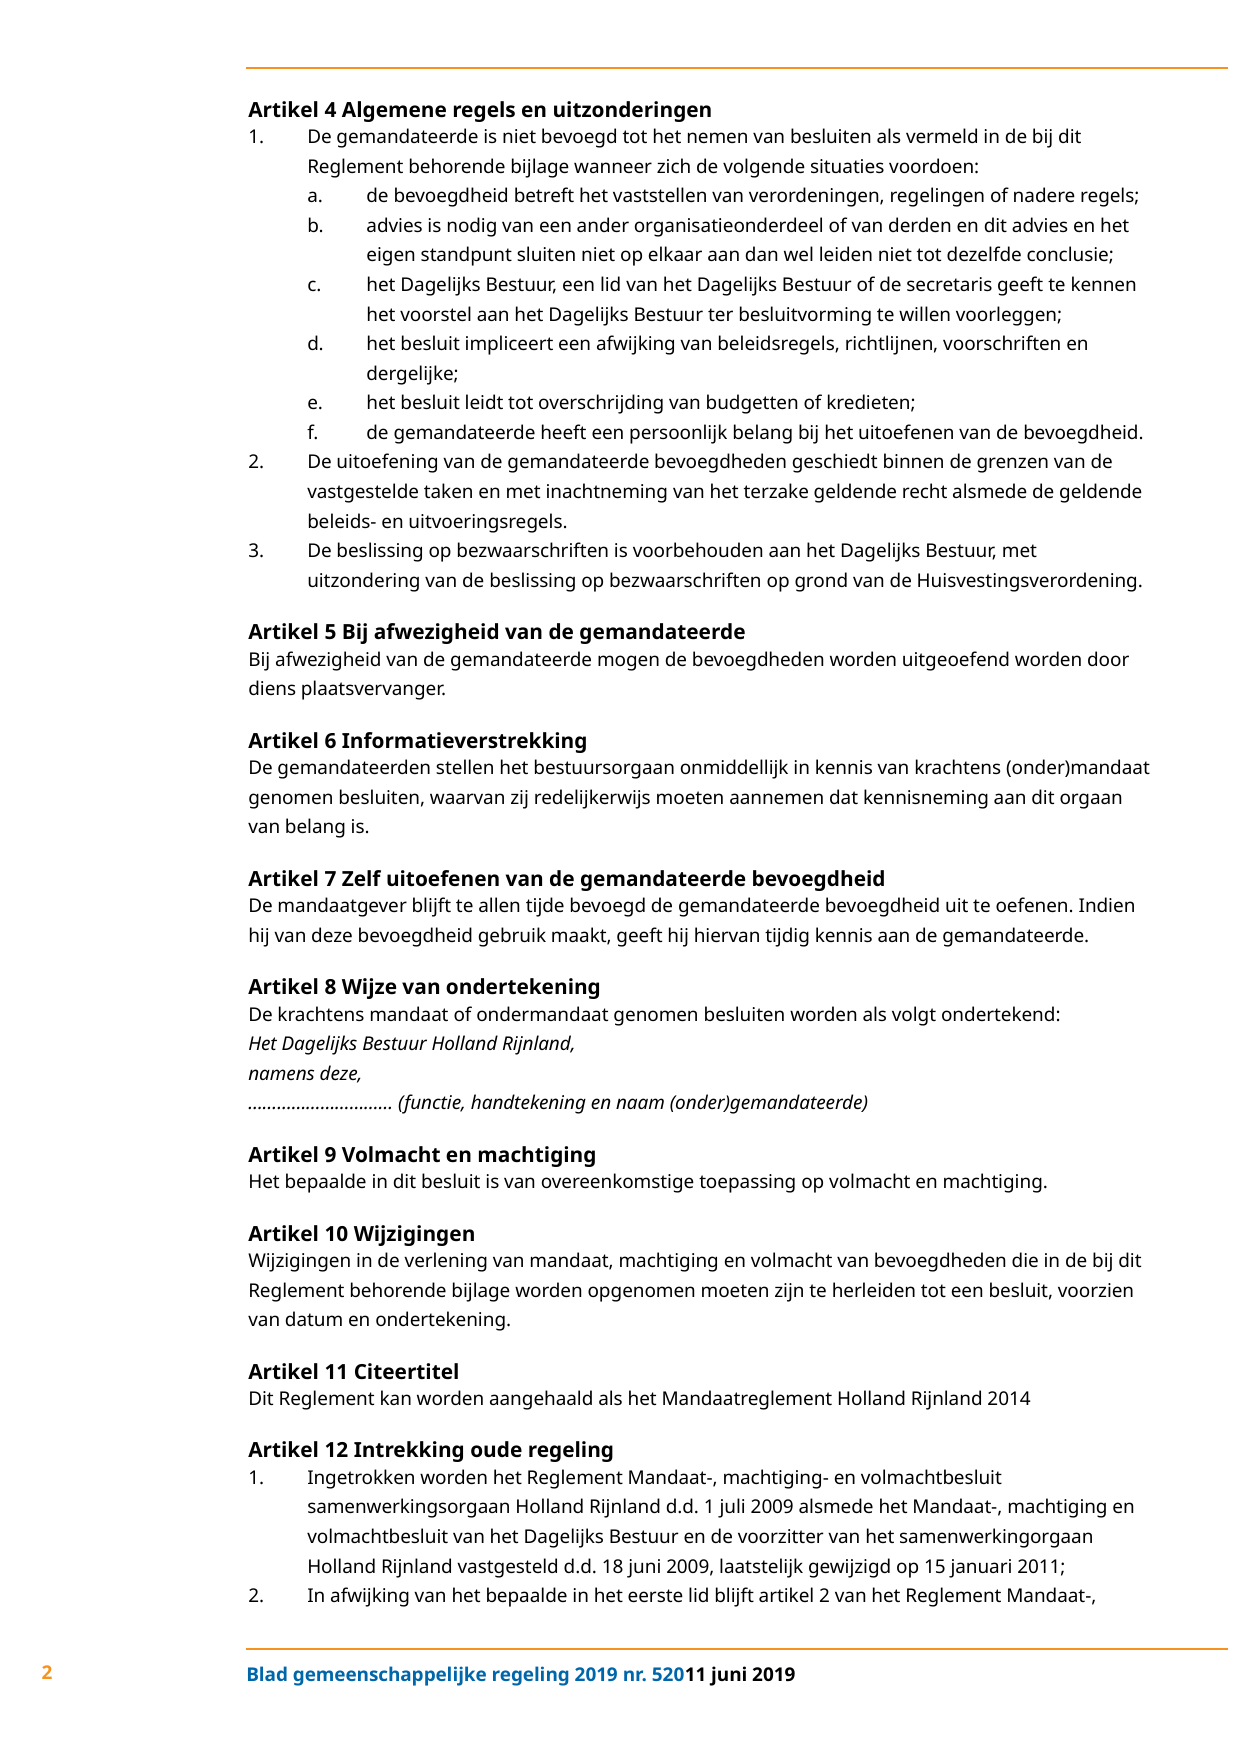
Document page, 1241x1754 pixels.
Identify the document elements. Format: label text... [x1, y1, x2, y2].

picture [41, 47, 231, 172]
text Artikel 11 Citeertitel [248, 1357, 1152, 1385]
text Artikel 12 Intrekking oude regeling [248, 1436, 1152, 1464]
list de bevoegdheid betreft het vaststellen van verordeningen, regelingen of nadere regels; [307, 182, 1152, 208]
text De mandaatgever blijft te allen tijde bevoegd de gemandateerde bevoegdheid uit te oefenen. Indien hij van deze bevoegdheid gebruik maakt, geeft hij hiervan tijdig kennis aan de gemandateerde. [248, 892, 1152, 948]
list De beslissing op bezwaarschriften is voorbehouden aan het Dagelijks Bestuur, met uitzondering van de beslissing op bezwaarschriften op grond van de Huisvestingsverordening. [248, 537, 1152, 593]
list De uitoefening van de gemandateerde bevoegdheden geschiedt binnen de grenzen van de vastgestelde taken en met inachtneming van het terzake geldende recht alsmede de geldende beleids- en uitvoeringsregels. [248, 449, 1152, 533]
text Artikel 5 Bij afwezigheid van de gemandateerde [248, 617, 1152, 646]
text namens deze, [248, 1060, 1152, 1086]
text Artikel 7 Zelf uitoefenen van de gemandateerde bevoegdheid [248, 864, 1152, 892]
list De gemandateerde is niet bevoegd tot het nemen van besluiten als vermeld in de bij dit Reglement behorende bijlage wanneer zich de volgende situaties voordoen: [248, 123, 1152, 178]
text Artikel 4 Algemene regels en uitzonderingen [248, 95, 1152, 123]
text Artikel 10 Wijzigingen [248, 1219, 1152, 1247]
text Dit Reglement kan worden aangehaald als het Mandaatreglement Holland Rijnland 2014 [248, 1385, 1152, 1411]
text Artikel 9 Volmacht en machtiging [248, 1140, 1152, 1168]
list Ingetrokken worden het Reglement Mandaat-, machtiging- en volmachtbesluit samenwerkingsorgaan Holland Rijnland d.d. 1 juli 2009 alsmede het Mandaat-, machtiging en volmachtbesluit van het Dagelijks Bestuur en de voorzitter van het samenwerkingorgaan Holland Rijnland vastgesteld d.d. 18 juni 2009, laatstelijk gewijzigd op 15 januari 2011; [248, 1464, 1152, 1578]
text Bij afwezigheid van de gemandateerde mogen de bevoegdheden worden uitgeoefend worden door diens plaatsvervanger. [248, 646, 1152, 701]
text Het Dagelijks Bestuur Holland Rijnland, [248, 1030, 1152, 1056]
text De krachtens mandaat of ondermandaat genomen besluiten worden als volgt ondertekend: [248, 1001, 1152, 1026]
list In afwijking van het bepaalde in het eerste lid blijft artikel 2 van het Reglement Mandaat-, [248, 1582, 1152, 1608]
text Artikel 8 Wijze van ondertekening [248, 972, 1152, 1001]
list het besluit leidt tot overschrijding van budgetten of kredieten; [307, 389, 1152, 415]
text Wijzigingen in de verlening van mandaat, machtiging en volmacht van bevoegdheden die in de bij dit Reglement behorende bijlage worden opgenomen moeten zijn te herleiden tot een besluit, voorzien van datum en ondertekening. [248, 1247, 1152, 1332]
text Het bepaalde in dit besluit is van overeenkomstige toepassing op volmacht en machtiging. [248, 1168, 1152, 1194]
list het besluit impliceert een afwijking van beleidsregels, richtlijnen, voorschriften en dergelijke; [307, 330, 1152, 386]
text De gemandateerden stellen het bestuursorgaan onmiddellijk in kennis van krachtens (onder)mandaat genomen besluiten, waarvan zij redelijkerwijs moeten aannemen dat kennisneming aan dit orgaan van belang is. [248, 754, 1152, 839]
list het Dagelijks Bestuur, een lid van het Dagelijks Bestuur of de secretaris geeft te kennen het voorstel aan het Dagelijks Bestuur ter besluitvorming te willen voorleggen; [307, 271, 1152, 326]
list de gemandateerde heeft een persoonlijk belang bij het uitoefenen van de bevoegdheid. [307, 419, 1152, 445]
text ………………………… (functie, handtekening en naam (onder)gemandateerde) [248, 1089, 1152, 1115]
text Artikel 6 Informatieverstrekking [248, 726, 1152, 754]
list advies is nodig van een ander organisatieonderdeel of van derden en dit advies en het eigen standpunt sluiten niet op elkaar aan dan wel leiden niet tot dezelfde conclusie; [307, 212, 1152, 267]
